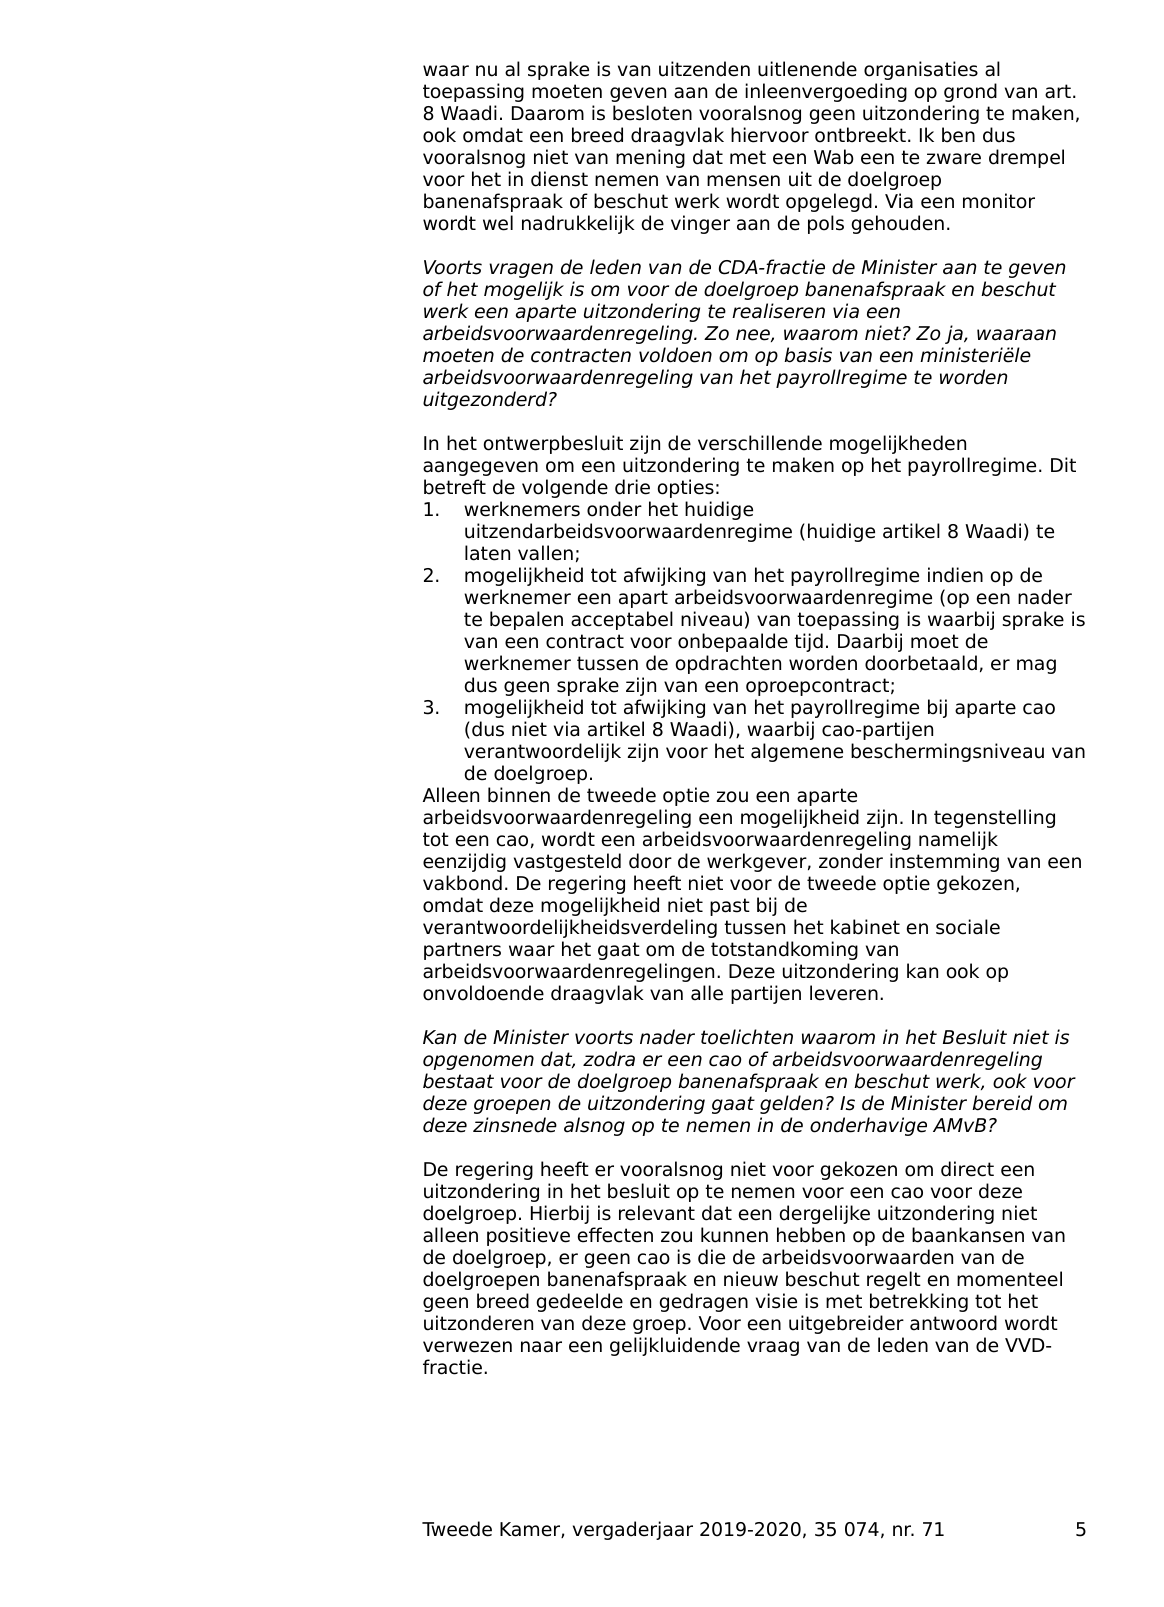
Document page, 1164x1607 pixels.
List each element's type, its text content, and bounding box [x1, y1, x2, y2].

text waar nu al sprake is van uitzenden uitlenende organisaties al toepassing moeten geven aan de inleenvergoeding op grond van art. 8 Waadi. Daarom is besloten vooralsnog geen uitzondering te maken, ook omdat een breed draagvlak hiervoor ontbreekt. Ik ben dus vooralsnog niet van mening dat met een Wab een te zware drempel voor het in dienst nemen van mensen uit de doelgroep banenafspraak of beschut werk wordt opgelegd. Via een monitor wordt wel nadrukkelijk de vinger aan de pols gehouden. [422, 59, 1087, 235]
text De regering heeft er vooralsnog niet voor gekozen om direct een uitzondering in het besluit op te nemen voor een cao voor deze doelgroep. Hierbij is relevant dat een dergelijke uitzondering niet alleen positieve effecten zou kunnen hebben op de baankansen van de doelgroep, er geen cao is die de arbeidsvoorwaarden van de doelgroepen banenafspraak en nieuw beschut regelt en momenteel geen breed gedeelde en gedragen visie is met betrekking tot het uitzonderen van deze groep. Voor een uitgebreider antwoord wordt verwezen naar een gelijkluidende vraag van de leden van de VVD-fractie. [422, 1159, 1087, 1379]
text 3. mogelijkheid tot afwijking van het payrollregime bij aparte cao (dus niet via artikel 8 Waadi), waarbij cao-partijen verantwoordelijk zijn voor het algemene beschermingsniveau van de doelgroep. [422, 697, 1087, 785]
text 1. werknemers onder het huidige uitzendarbeidsvoorwaardenregime (huidige artikel 8 Waadi) te laten vallen; [422, 499, 1087, 565]
text Kan de Minister voorts nader toelichten waarom in het Besluit niet is opgenomen dat, zodra er een cao of arbeidsvoorwaardenregeling bestaat voor de doelgroep banenafspraak en beschut werk, ook voor deze groepen de uitzondering gaat gelden? Is de Minister bereid om deze zinsnede alsnog op te nemen in de onderhavige AMvB? [422, 1027, 1087, 1137]
text Alleen binnen de tweede optie zou een aparte arbeidsvoorwaardenregeling een mogelijkheid zijn. In tegenstelling tot een cao, wordt een arbeidsvoorwaardenregeling namelijk eenzijdig vastgesteld door de werkgever, zonder instemming van een vakbond. De regering heeft niet voor de tweede optie gekozen, omdat deze mogelijkheid niet past bij de verantwoordelijkheidsverdeling tussen het kabinet en sociale partners waar het gaat om de totstandkoming van arbeidsvoorwaardenregelingen. Deze uitzondering kan ook op onvoldoende draagvlak van alle partijen leveren. [422, 785, 1087, 1004]
text Voorts vragen de leden van de CDA-fractie de Minister aan te geven of het mogelijk is om voor de doelgroep banenafspraak en beschut werk een aparte uitzondering te realiseren via een arbeidsvoorwaardenregeling. Zo nee, waarom niet? Zo ja, waaraan moeten de contracten voldoen om op basis van een ministeriële arbeidsvoorwaardenregeling van het payrollregime te worden uitgezonderd? [422, 257, 1087, 411]
text In het ontwerpbesluit zijn de verschillende mogelijkheden aangegeven om een uitzondering te maken op het payrollregime. Dit betreft de volgende drie opties: [422, 433, 1087, 499]
text 2. mogelijkheid tot afwijking van het payrollregime indien op de werknemer een apart arbeidsvoorwaardenregime (op een nader te bepalen acceptabel niveau) van toepassing is waarbij sprake is van een contract voor onbepaalde tijd. Daarbij moet de werknemer tussen de opdrachten worden doorbetaald, er mag dus geen sprake zijn van een oproepcontract; [422, 565, 1087, 697]
